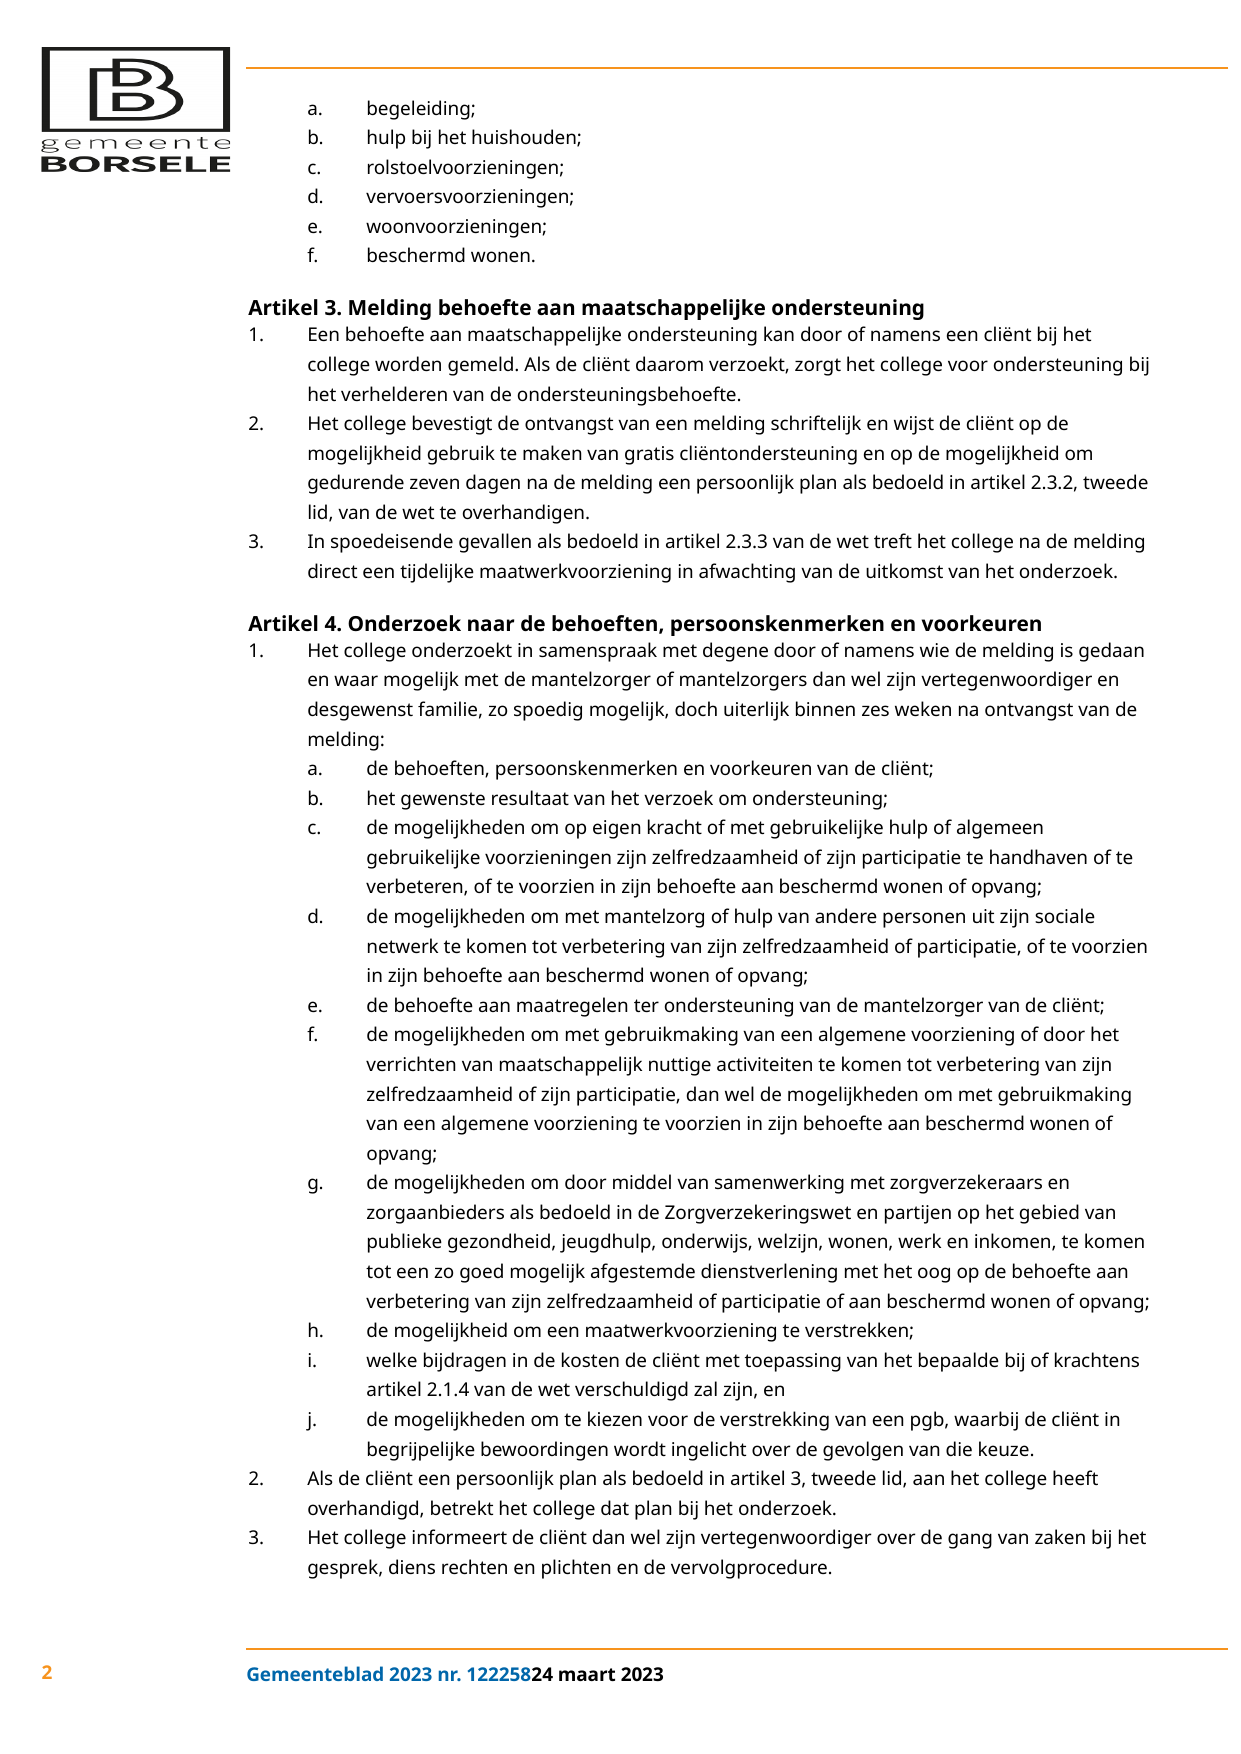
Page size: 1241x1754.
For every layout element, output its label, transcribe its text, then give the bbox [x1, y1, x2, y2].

list de behoefte aan maatregelen ter ondersteuning van de mantelzorger van de cliënt; [307, 992, 1152, 1018]
list de mogelijkheden om met mantelzorg of hulp van andere personen uit zijn sociale netwerk te komen tot verbetering van zijn zelfredzaamheid of participatie, of te voorzien in zijn behoefte aan beschermd wonen of opvang; [307, 903, 1152, 988]
list begeleiding; [307, 95, 1152, 121]
text Artikel 3. Melding behoefte aan maatschappelijke ondersteuning [248, 293, 1152, 322]
list In spoedeisende gevallen als bedoeld in artikel 2.3.3 van de wet treft het college na de melding direct een tijdelijke maatwerkvoorziening in afwachting van de uitkomst van het onderzoek. [248, 529, 1152, 584]
list de behoeften, persoonskenmerken en voorkeuren van de cliënt; [307, 755, 1152, 781]
list de mogelijkheid om een maatwerkvoorziening te verstrekken; [307, 1317, 1152, 1343]
list beschermd wonen. [307, 243, 1152, 268]
list welke bijdragen in de kosten de cliënt met toepassing van het bepaalde bij of krachtens artikel 2.1.4 van de wet verschuldigd zal zijn, en [307, 1347, 1152, 1402]
list hulp bij het huishouden; [307, 124, 1152, 150]
list de mogelijkheden om door middel van samenwerking met zorgverzekeraars en zorgaanbieders als bedoeld in de Zorgverzekeringswet en partijen op het gebied van publieke gezondheid, jeugdhulp, onderwijs, welzijn, wonen, werk en inkomen, te komen tot een zo goed mogelijk afgestemde dienstverlening met het oog op de behoefte aan verbetering van zijn zelfredzaamheid of participatie of aan beschermd wonen of opvang; [307, 1169, 1152, 1314]
list Het college bevestigt de ontvangst van een melding schriftelijk en wijst de cliënt op de mogelijkheid gebruik te maken van gratis cliëntondersteuning en op de mogelijkheid om gedurende zeven dagen na de melding een persoonlijk plan als bedoeld in artikel 2.3.2, tweede lid, van de wet te overhandigen. [248, 410, 1152, 525]
list woonvoorzieningen; [307, 213, 1152, 239]
list Als de cliënt een persoonlijk plan als bedoeld in artikel 3, tweede lid, aan het college heeft overhandigd, betrekt het college dat plan bij het onderzoek. [248, 1465, 1152, 1521]
list Het college informeert de cliënt dan wel zijn vertegenwoordiger over de gang van zaken bij het gesprek, diens rechten en plichten en de vervolgprocedure. [248, 1524, 1152, 1580]
list de mogelijkheden om te kiezen voor de verstrekking van een pgb, waarbij de cliënt in begrijpelijke bewoordingen wordt ingelicht over de gevolgen van die keuze. [307, 1406, 1152, 1462]
list Een behoefte aan maatschappelijke ondersteuning kan door of namens een cliënt bij het college worden gemeld. Als de cliënt daarom verzoekt, zorgt het college voor ondersteuning bij het verhelderen van de ondersteuningsbehoefte. [248, 322, 1152, 406]
list het gewenste resultaat van het verzoek om ondersteuning; [307, 785, 1152, 811]
list Het college onderzoekt in samenspraak met degene door of namens wie de melding is gedaan en waar mogelijk met de mantelzorger of mantelzorgers dan wel zijn vertegenwoordiger en desgewenst familie, zo spoedig mogelijk, doch uiterlijk binnen zes weken na ontvangst van de melding: [248, 637, 1152, 752]
list vervoersvoorzieningen; [307, 183, 1152, 209]
list de mogelijkheden om op eigen kracht of met gebruikelijke hulp of algemeen gebruikelijke voorzieningen zijn zelfredzaamheid of zijn participatie te handhaven of te verbeteren, of te voorzien in zijn behoefte aan beschermd wonen of opvang; [307, 814, 1152, 899]
list de mogelijkheden om met gebruikmaking van een algemene voorziening of door het verrichten van maatschappelijk nuttige activiteiten te komen tot verbetering van zijn zelfredzaamheid of zijn participatie, dan wel de mogelijkheden om met gebruikmaking van een algemene voorziening te voorzien in zijn behoefte aan beschermd wonen of opvang; [307, 1022, 1152, 1166]
text Artikel 4. Onderzoek naar de behoeften, persoonskenmerken en voorkeuren [248, 609, 1152, 637]
picture [41, 47, 231, 172]
list rolstoelvoorzieningen; [307, 154, 1152, 180]
